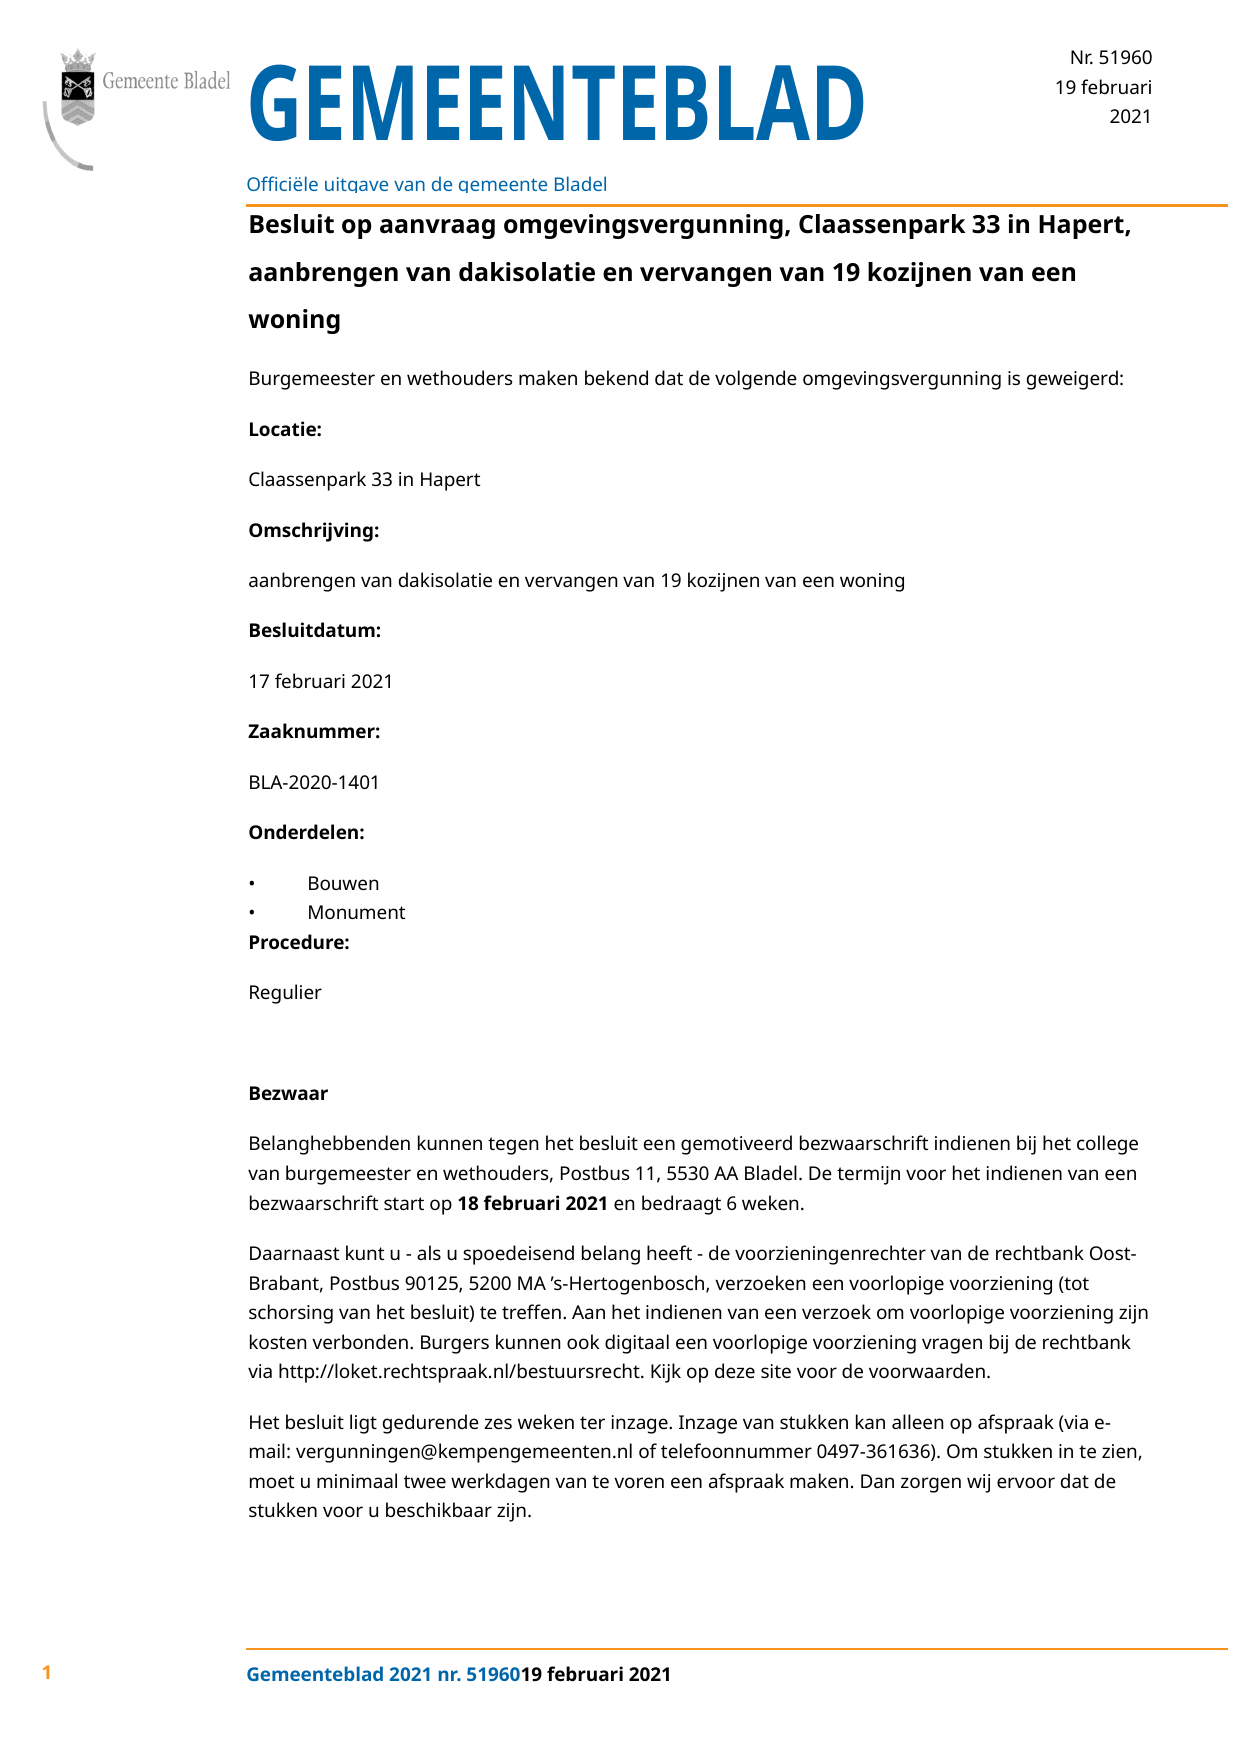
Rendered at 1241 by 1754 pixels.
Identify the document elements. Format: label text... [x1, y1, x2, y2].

text BLA-2020-1401 [248, 769, 1152, 794]
text Daarnaast kunt u - als u spoedeisend belang heeft - de voorzieningenrechter van de rechtbank Oost-Brabant, Postbus 90125, 5200 MA ’s-Hertogenbosch, verzoeken een voorlopige voorziening (tot schorsing van het besluit) te treffen. Aan het indienen van een verzoek om voorlopige voorziening zijn kosten verbonden. Burgers kunnen ook digitaal een voorlopige voorziening vragen bij de rechtbank via http://loket.rechtspraak.nl/bestuursrecht. Kijk op deze site voor de voorwaarden. [248, 1240, 1152, 1384]
text Zaaknummer: [248, 718, 1152, 744]
list Monument [248, 899, 1152, 925]
picture [41, 47, 231, 172]
text aanbrengen van dakisolatie en vervangen van 19 kozijnen van een woning [248, 567, 1152, 593]
text Locatie: [248, 416, 1152, 442]
text Belanghebbenden kunnen tegen het besluit een gemotiveerd bezwaarschrift indienen bij het college van burgemeester en wethouders, Postbus 11, 5530 AA Bladel. De termijn voor het indienen van een bezwaarschrift start op 18 februari 2021 en bedraagt 6 weken. [248, 1131, 1152, 1215]
text Bezwaar [248, 1080, 1152, 1106]
text Claassenpark 33 in Hapert [248, 466, 1152, 492]
list Bouwen [248, 870, 1152, 895]
text Besluit op aanvraag omgevingsvergunning, Claassenpark 33 in Hapert, aanbrengen van dakisolatie en vervangen van 19 kozijnen van een woning [248, 207, 1152, 336]
text Burgemeester en wethouders maken bekend dat de volgende omgevingsvergunning is geweigerd: [248, 366, 1152, 391]
text Regulier [248, 979, 1152, 1005]
text Procedure: [248, 929, 1152, 954]
text Onderdelen: [248, 819, 1152, 845]
text Besluitdatum: [248, 618, 1152, 643]
text Het besluit ligt gedurende zes weken ter inzage. Inzage van stukken kan alleen op afspraak (via e-mail: vergunningen@kempengemeenten.nl of telefoonnummer 0497-361636). Om stukken in te zien, moet u minimaal twee werkdagen van te voren een afspraak maken. Dan zorgen wij ervoor dat de stukken voor u beschikbaar zijn. [248, 1409, 1152, 1523]
text 17 februari 2021 [248, 668, 1152, 694]
text Omschrijving: [248, 517, 1152, 542]
